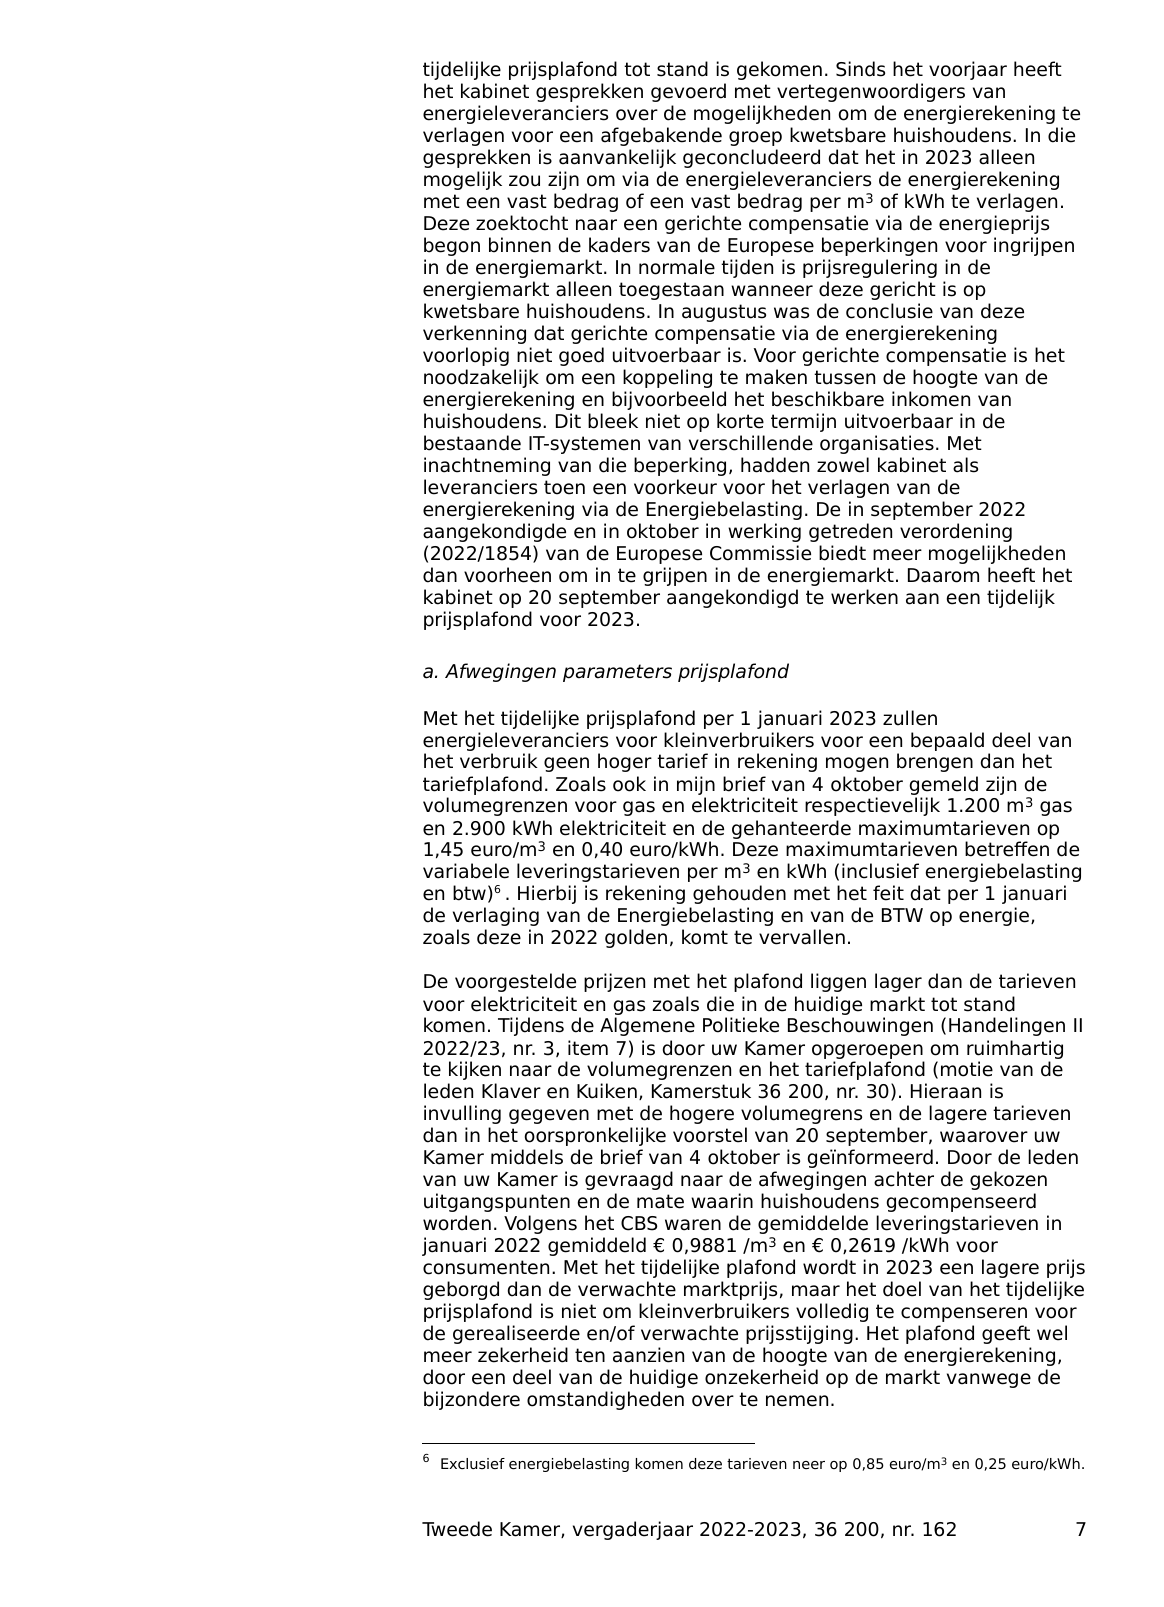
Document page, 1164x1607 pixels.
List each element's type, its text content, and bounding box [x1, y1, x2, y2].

text tijdelijke prijsplafond tot stand is gekomen. Sinds het voorjaar heeft het kabinet gesprekken gevoerd met vertegenwoordigers van energieleveranciers over de mogelijkheden om de energierekening te verlagen voor een afgebakende groep kwetsbare huishoudens. In die gesprekken is aanvankelijk geconcludeerd dat het in 2023 alleen mogelijk zou zijn om via de energieleveranciers de energierekening met een vast bedrag of een vast bedrag per m3 of kWh te verlagen. Deze zoektocht naar een gerichte compensatie via de energieprijs begon binnen de kaders van de Europese beperkingen voor ingrijpen in de energiemarkt. In normale tijden is prijsregulering in de energiemarkt alleen toegestaan wanneer deze gericht is op kwetsbare huishoudens. In augustus was de conclusie van deze verkenning dat gerichte compensatie via de energierekening voorlopig niet goed uitvoerbaar is. Voor gerichte compensatie is het noodzakelijk om een koppeling te maken tussen de hoogte van de energierekening en bijvoorbeeld het beschikbare inkomen van huishoudens. Dit bleek niet op korte termijn uitvoerbaar in de bestaande IT-systemen van verschillende organisaties. Met inachtneming van die beperking, hadden zowel kabinet als leveranciers toen een voorkeur voor het verlagen van de energierekening via de Energiebelasting. De in september 2022 aangekondigde en in oktober in werking getreden verordening (2022/1854) van de Europese Commissie biedt meer mogelijkheden dan voorheen om in te grijpen in de energiemarkt. Daarom heeft het kabinet op 20 september aangekondigd te werken aan een tijdelijk prijsplafond voor 2023. [422, 59, 1087, 631]
subtitle a. Afwegingen parameters prijsplafond [422, 661, 1087, 682]
text Exclusief energiebelasting komen deze tarieven neer op 0,85 euro/m3 en 0,25 euro/kWh. [422, 1452, 1087, 1474]
text De voorgestelde prijzen met het plafond liggen lager dan de tarieven voor elektriciteit en gas zoals die in de huidige markt tot stand komen. Tijdens de Algemene Politieke Beschouwingen (Handelingen II 2022/23, nr. 3, item 7) is door uw Kamer opgeroepen om ruimhartig te kijken naar de volumegrenzen en het tariefplafond (motie van de leden Klaver en Kuiken, Kamerstuk 36 200, nr. 30). Hieraan is invulling gegeven met de hogere volumegrens en de lagere tarieven dan in het oorspronkelijke voorstel van 20 september, waarover uw Kamer middels de brief van 4 oktober is geïnformeerd. Door de leden van uw Kamer is gevraagd naar de afwegingen achter de gekozen uitgangspunten en de mate waarin huishoudens gecompenseerd worden. Volgens het CBS waren de gemiddelde leveringstarieven in januari 2022 gemiddeld € 0,9881 /m3 en € 0,2619 /kWh voor consumenten. Met het tijdelijke plafond wordt in 2023 een lagere prijs geborgd dan de verwachte marktprijs, maar het doel van het tijdelijke prijsplafond is niet om kleinverbruikers volledig te compenseren voor de gerealiseerde en/of verwachte prijsstijging. Het plafond geeft wel meer zekerheid ten aanzien van de hoogte van de energierekening, door een deel van de huidige onzekerheid op de markt vanwege de bijzondere omstandigheden over te nemen. [422, 971, 1087, 1411]
text Met het tijdelijke prijsplafond per 1 januari 2023 zullen energieleveranciers voor kleinverbruikers voor een bepaald deel van het verbruik geen hoger tarief in rekening mogen brengen dan het tariefplafond. Zoals ook in mijn brief van 4 oktober gemeld zijn de volumegrenzen voor gas en elektriciteit respectievelijk 1.200 m3 gas en 2.900 kWh elektriciteit en de gehanteerde maximumtarieven op 1,45 euro/m3 en 0,40 euro/kWh. Deze maximumtarieven betreffen de variabele leveringstarieven per m3 en kWh (inclusief energiebelasting en btw). Hierbij is rekening gehouden met het feit dat per 1 januari de verlaging van de Energiebelasting en van de BTW op energie, zoals deze in 2022 golden, komt te vervallen. [422, 707, 1087, 949]
